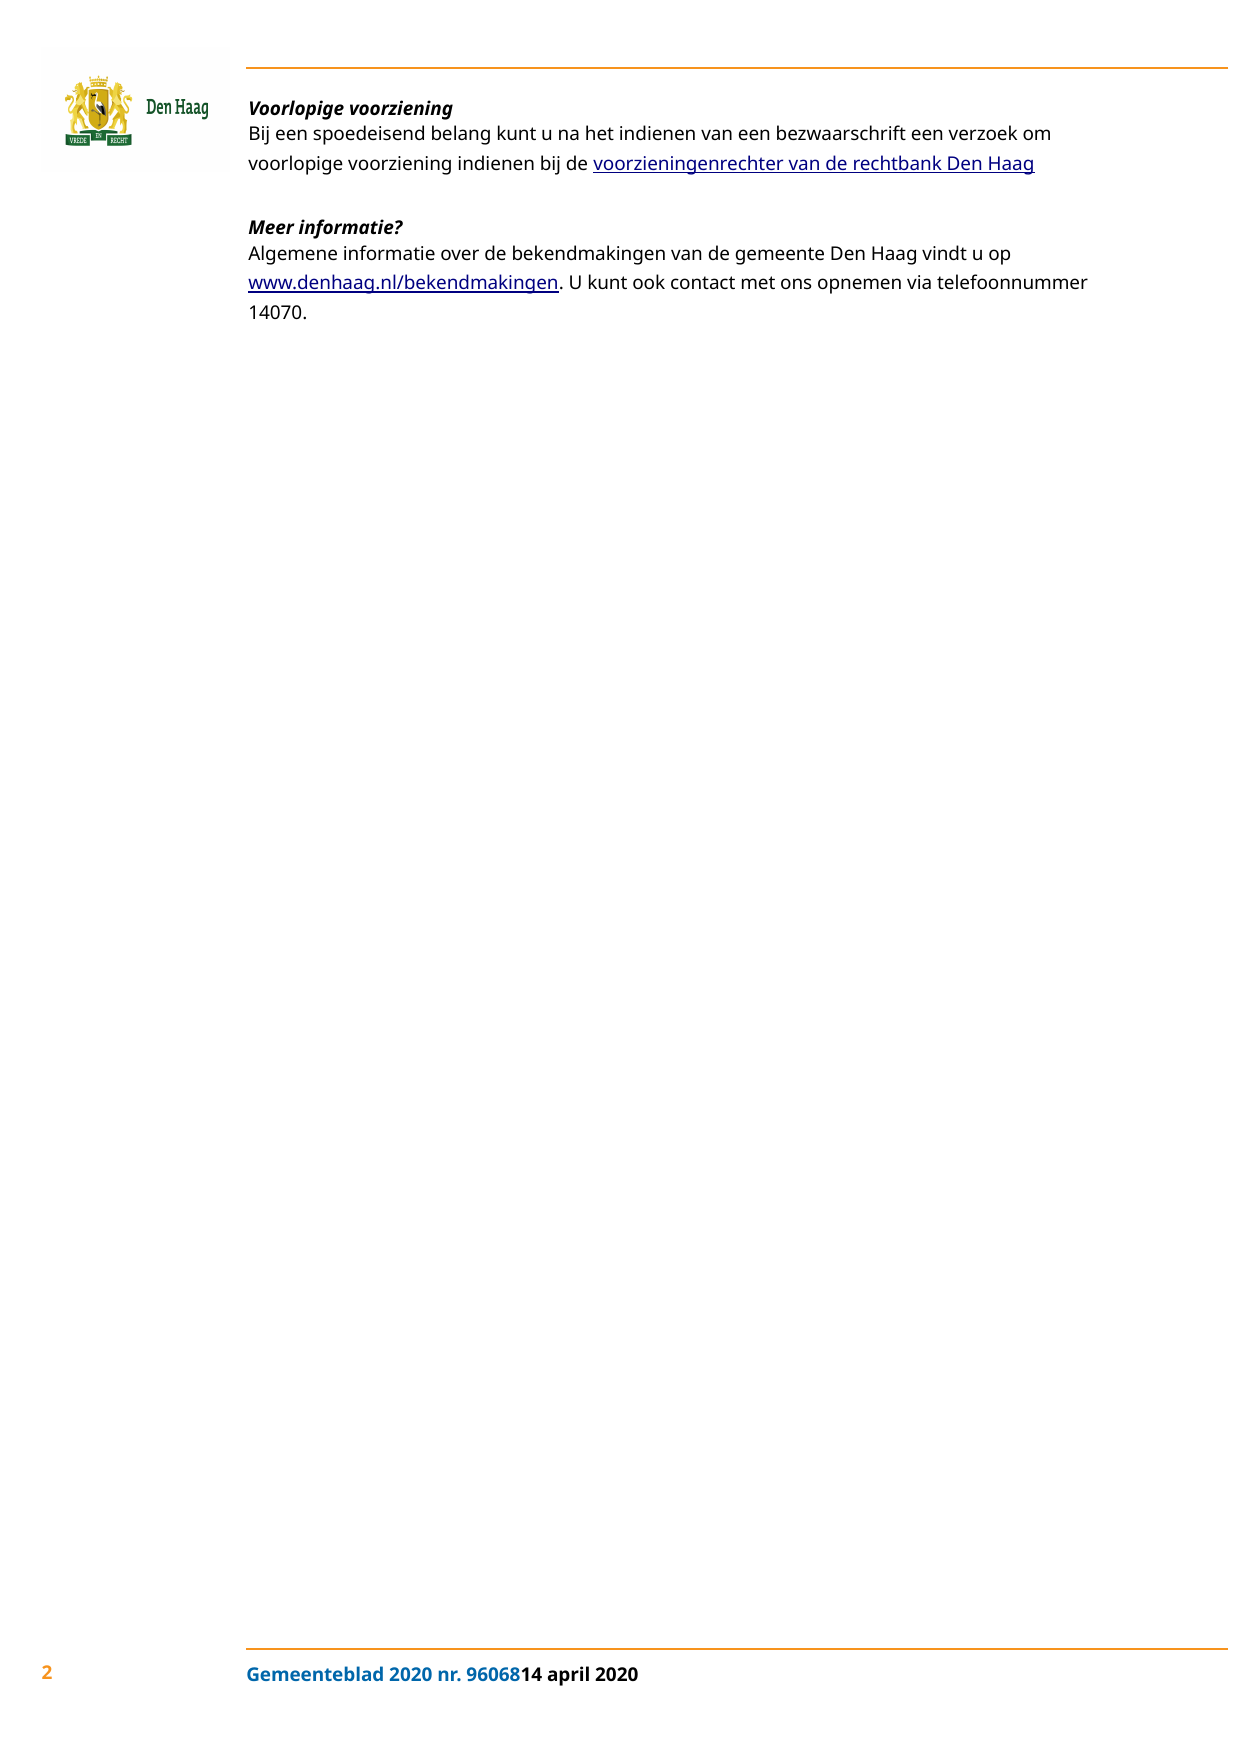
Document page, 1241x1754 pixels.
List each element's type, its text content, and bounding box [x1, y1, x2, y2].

text Voorlopige voorziening [248, 95, 1152, 121]
picture [41, 47, 231, 172]
text Algemene informatie over de bekendmakingen van de gemeente Den Haag vindt u op www.denhaag.nl/bekendmakingen. U kunt ook contact met ons opnemen via telefoonnummer 14070. [248, 240, 1152, 325]
text Bij een spoedeisend belang kunt u na het indienen van een bezwaarschrift een verzoek om voorlopige voorziening indienen bij de voorzieningenrechter van de rechtbank Den Haag [248, 121, 1152, 176]
text Meer informatie? [248, 214, 1152, 240]
